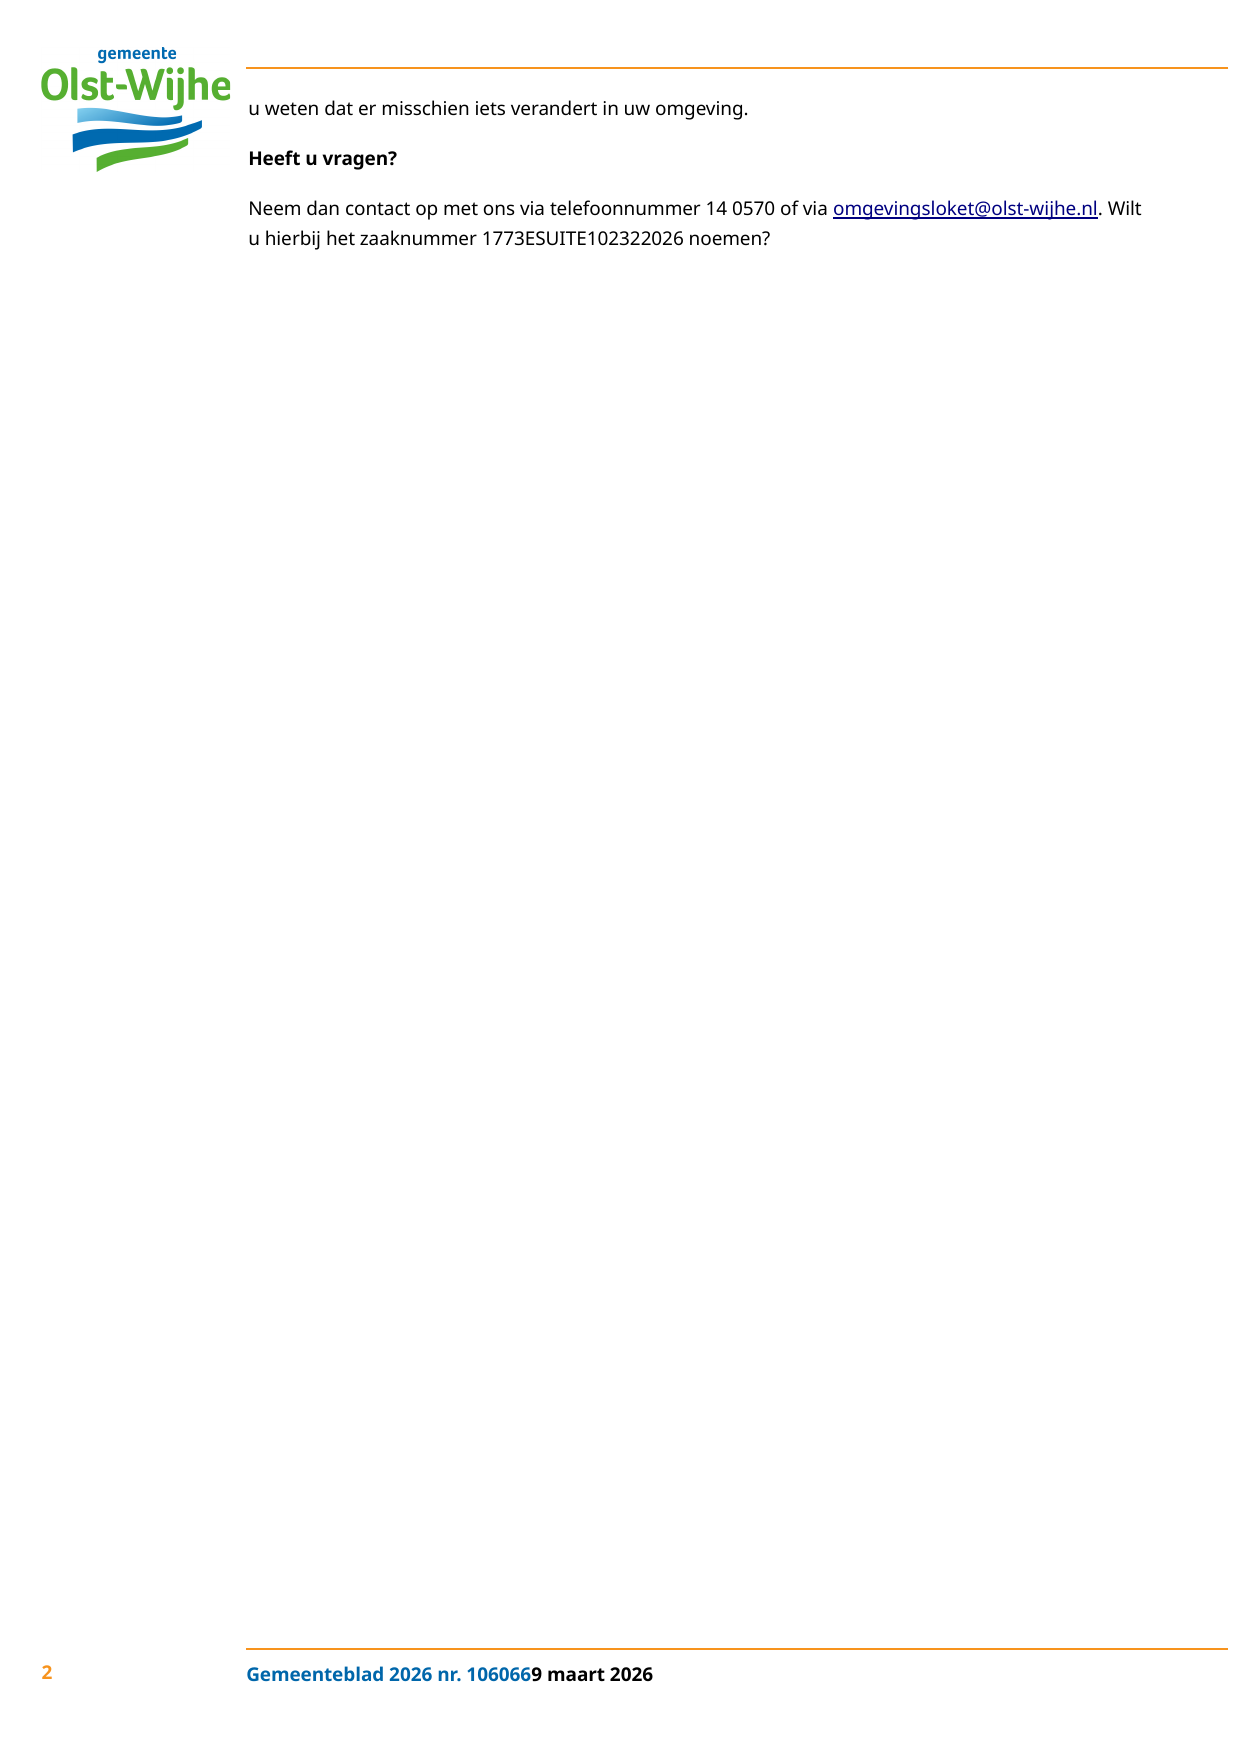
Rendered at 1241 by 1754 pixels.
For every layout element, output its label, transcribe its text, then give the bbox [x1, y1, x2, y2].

text Neem dan contact op met ons via telefoonnummer 14 0570 of via omgevingsloket@olst-wijhe.nl. Wilt u hierbij het zaaknummer 1773ESUITE102322026 noemen? [248, 196, 1152, 251]
text u weten dat er misschien iets verandert in uw omgeving. [248, 95, 1152, 121]
picture [41, 47, 231, 172]
text Heeft u vragen? [248, 145, 1152, 171]
